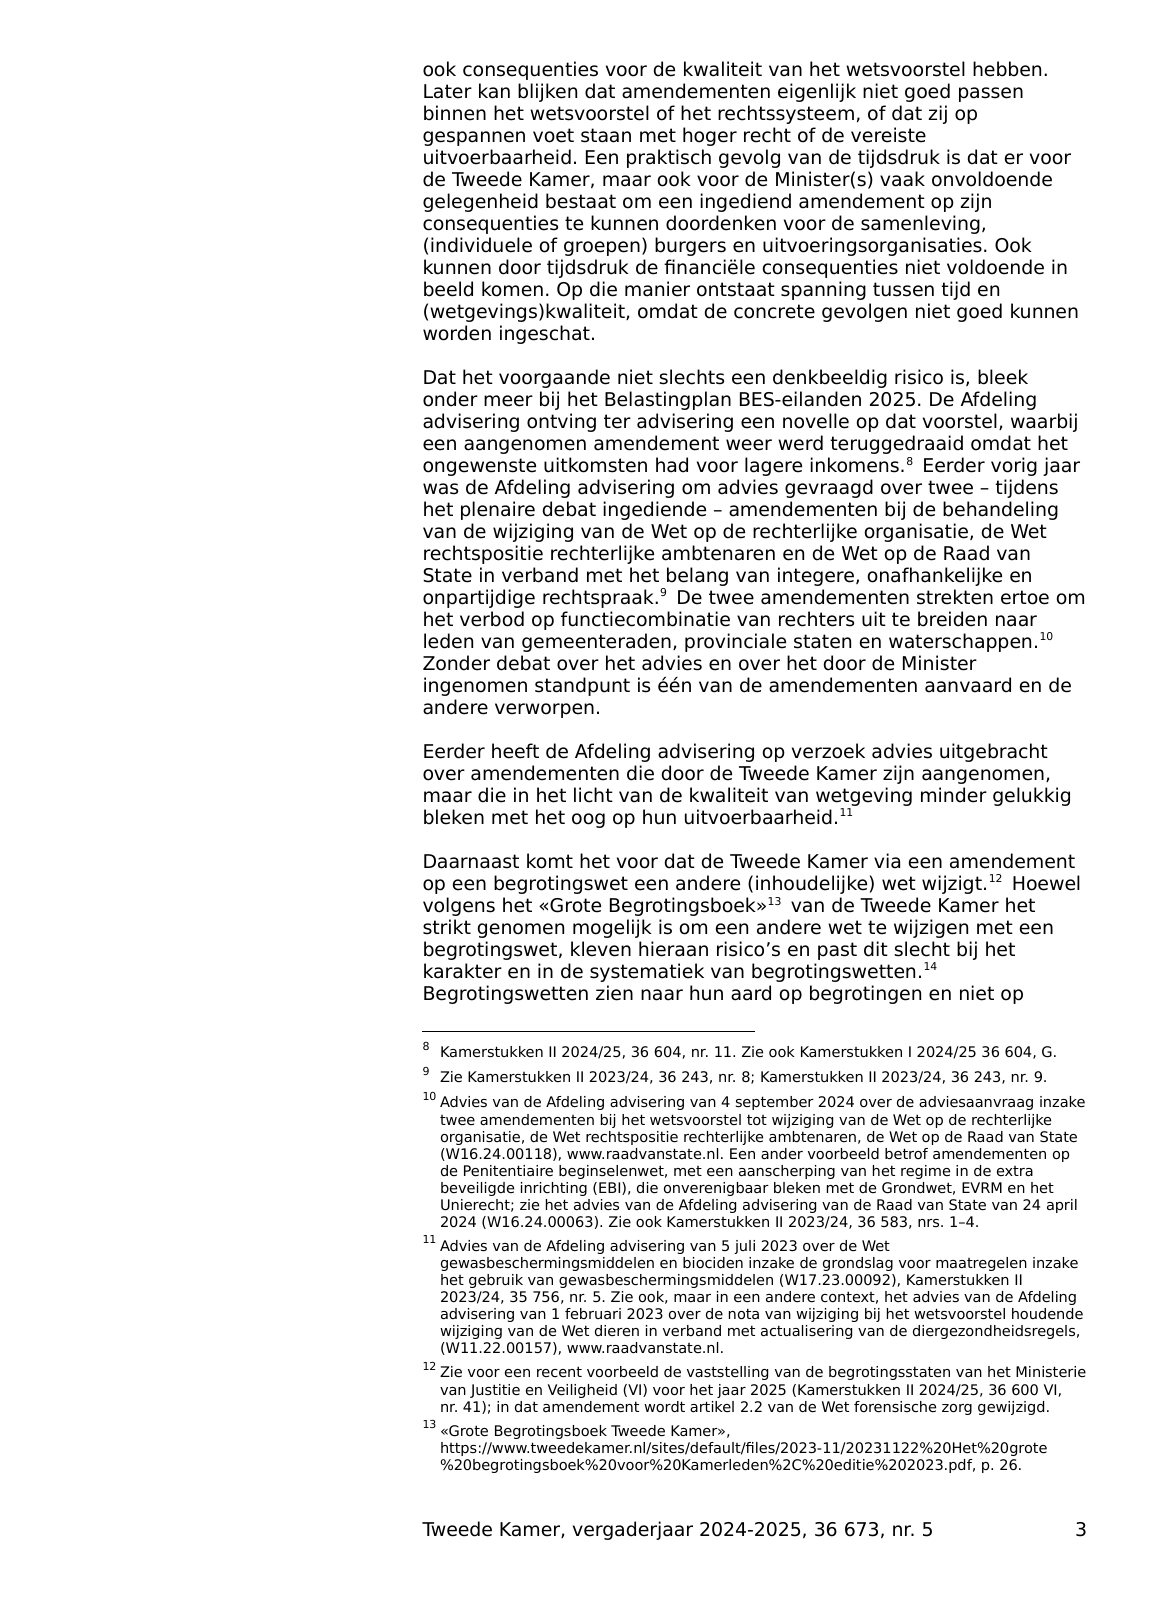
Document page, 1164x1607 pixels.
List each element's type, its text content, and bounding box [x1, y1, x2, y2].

text «Grote Begrotingsboek Tweede Kamer», https://www.tweedekamer.nl/sites/default/files/2023-11/20231122%20Het%20grote%20begrotingsboek%20voor%20Kamerleden%2C%20editie%202023.pdf, p. 26. [422, 1418, 1087, 1474]
text Eerder heeft de Afdeling advisering op verzoek advies uitgebracht over amendementen die door de Tweede Kamer zijn aangenomen, maar die in het licht van de kwaliteit van wetgeving minder gelukkig bleken met het oog op hun uitvoerbaarheid. [422, 741, 1087, 829]
text Advies van de Afdeling advisering van 4 september 2024 over de adviesaanvraag inzake twee amendementen bij het wetsvoorstel tot wijziging van de Wet op de rechterlijke organisatie, de Wet rechtspositie rechterlijke ambtenaren, de Wet op de Raad van State (W16.24.00118), www.raadvanstate.nl. Een ander voorbeeld betrof amendementen op de Penitentiaire beginselenwet, met een aanscherping van het regime in de extra beveiligde inrichting (EBI), die onverenigbaar bleken met de Grondwet, EVRM en het Unierecht; zie het advies van de Afdeling advisering van de Raad van State van 24 april 2024 (W16.24.00063). Zie ook Kamerstukken II 2023/24, 36 583, nrs. 1–4. [422, 1090, 1087, 1231]
text Dat het voorgaande niet slechts een denkbeeldig risico is, bleek onder meer bij het Belastingplan BES-eilanden 2025. De Afdeling advisering ontving ter advisering een novelle op dat voorstel, waarbij een aangenomen amendement weer werd teruggedraaid omdat het ongewenste uitkomsten had voor lagere inkomens. Eerder vorig jaar was de Afdeling advisering om advies gevraagd over twee – tijdens het plenaire debat ingediende – amendementen bij de behandeling van de wijziging van de Wet op de rechterlijke organisatie, de Wet rechtspositie rechterlijke ambtenaren en de Wet op de Raad van State in verband met het belang van integere, onafhankelijke en onpartijdige rechtspraak. De twee amendementen strekten ertoe om het verbod op functiecombinatie van rechters uit te breiden naar leden van gemeenteraden, provinciale staten en waterschappen. Zonder debat over het advies en over het door de Minister ingenomen standpunt is één van de amendementen aanvaard en de andere verworpen. [422, 367, 1087, 719]
text Advies van de Afdeling advisering van 5 juli 2023 over de Wet gewasbeschermingsmiddelen en biociden inzake de grondslag voor maatregelen inzake het gebruik van gewasbeschermingsmiddelen (W17.23.00092), Kamerstukken II 2023/24, 35 756, nr. 5. Zie ook, maar in een andere context, het advies van de Afdeling advisering van 1 februari 2023 over de nota van wijziging bij het wetsvoorstel houdende wijziging van de Wet dieren in verband met actualisering van de diergezondheidsregels, (W11.22.00157), www.raadvanstate.nl. [422, 1233, 1087, 1357]
text Daarnaast komt het voor dat de Tweede Kamer via een amendement op een begrotingswet een andere (inhoudelijke) wet wijzigt. Hoewel volgens het «Grote Begrotingsboek» van de Tweede Kamer het strikt genomen mogelijk is om een andere wet te wijzigen met een begrotingswet, kleven hieraan risico’s en past dit slecht bij het karakter en in de systematiek van begrotingswetten. Begrotingswetten zien naar hun aard op begrotingen en niet op [422, 851, 1087, 1005]
text Zie voor een recent voorbeeld de vaststelling van de begrotingsstaten van het Ministerie van Justitie en Veiligheid (VI) voor het jaar 2025 (Kamerstukken II 2024/25, 36 600 VI, nr. 41); in dat amendement wordt artikel 2.2 van de Wet forensische zorg gewijzigd. [422, 1360, 1087, 1416]
text Kamerstukken II 2024/25, 36 604, nr. 11. Zie ook Kamerstukken I 2024/25 36 604, G. [422, 1040, 1087, 1062]
text Zie Kamerstukken II 2023/24, 36 243, nr. 8; Kamerstukken II 2023/24, 36 243, nr. 9. [422, 1065, 1087, 1087]
text ook consequenties voor de kwaliteit van het wetsvoorstel hebben. Later kan blijken dat amendementen eigenlijk niet goed passen binnen het wetsvoorstel of het rechtssysteem, of dat zij op gespannen voet staan met hoger recht of de vereiste uitvoerbaarheid. Een praktisch gevolg van de tijdsdruk is dat er voor de Tweede Kamer, maar ook voor de Minister(s) vaak onvoldoende gelegenheid bestaat om een ingediend amendement op zijn consequenties te kunnen doordenken voor de samenleving, (individuele of groepen) burgers en uitvoeringsorganisaties. Ook kunnen door tijdsdruk de financiële consequenties niet voldoende in beeld komen. Op die manier ontstaat spanning tussen tijd en (wetgevings)kwaliteit, omdat de concrete gevolgen niet goed kunnen worden ingeschat. [422, 59, 1087, 345]
